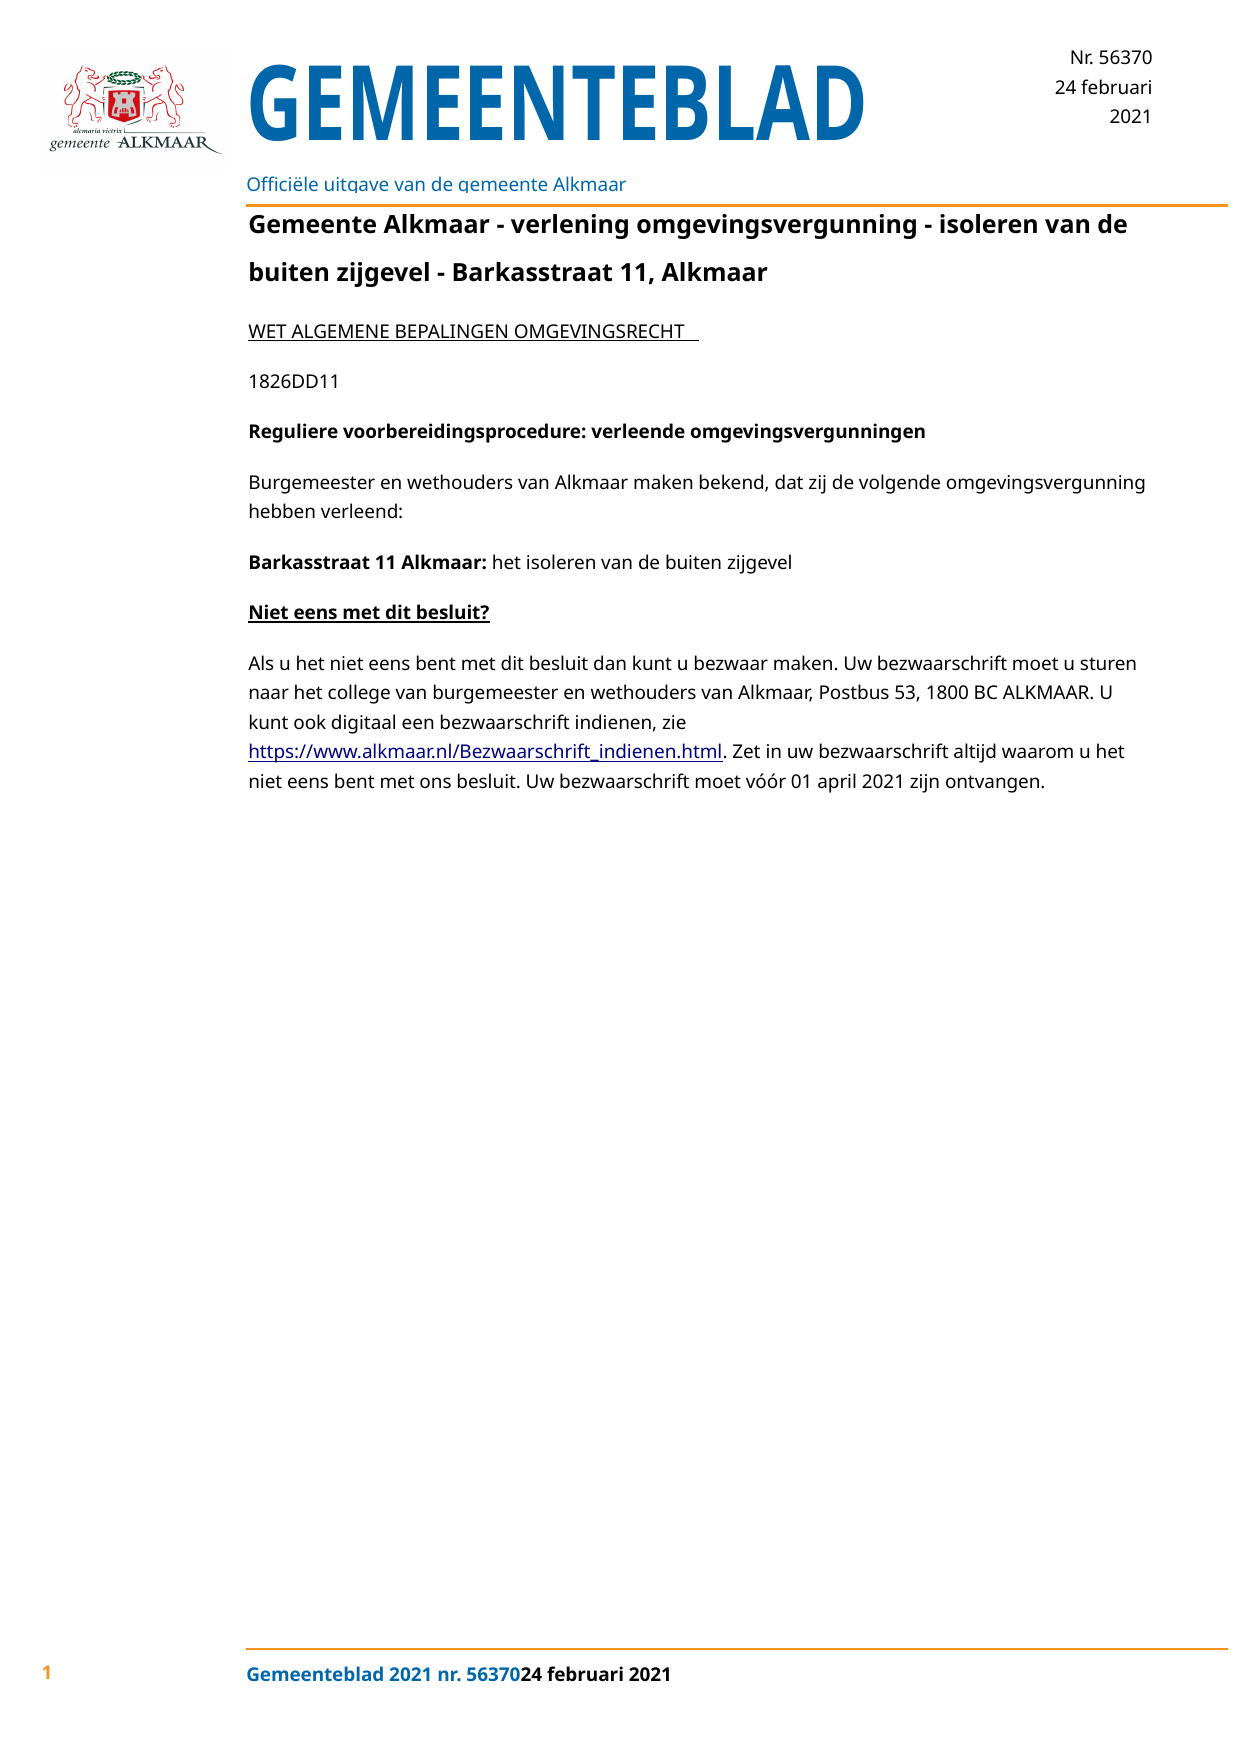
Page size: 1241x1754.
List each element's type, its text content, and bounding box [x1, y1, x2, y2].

text Gemeente Alkmaar - verlening omgevingsvergunning - isoleren van de buiten zijgevel - Barkasstraat 11, Alkmaar [248, 207, 1152, 288]
text Als u het niet eens bent met dit besluit dan kunt u bezwaar maken. Uw bezwaarschrift moet u sturen naar het college van burgemeester en wethouders van Alkmaar, Postbus 53, 1800 BC ALKMAAR. U kunt ook digitaal een bezwaarschrift indienen, zie https://www.alkmaar.nl/Bezwaarschrift_indienen.html. Zet in uw bezwaarschrift altijd waarom u het niet eens bent met ons besluit. Uw bezwaarschrift moet vóór 01 april 2021 zijn ontvangen. [248, 650, 1152, 794]
text Niet eens met dit besluit? [248, 599, 1152, 625]
text Reguliere voorbereidingsprocedure: verleende omgevingsvergunningen [248, 419, 1152, 444]
text 1826DD11 [248, 368, 1152, 394]
text Barkasstraat 11 Alkmaar: het isoleren van de buiten zijgevel [248, 549, 1152, 575]
text WET ALGEMENE BEPALINGEN OMGEVINGSRECHT [248, 318, 1152, 344]
picture [41, 47, 231, 172]
text Burgemeester en wethouders van Alkmaar maken bekend, dat zij de volgende omgevingsvergunning hebben verleend: [248, 469, 1152, 524]
